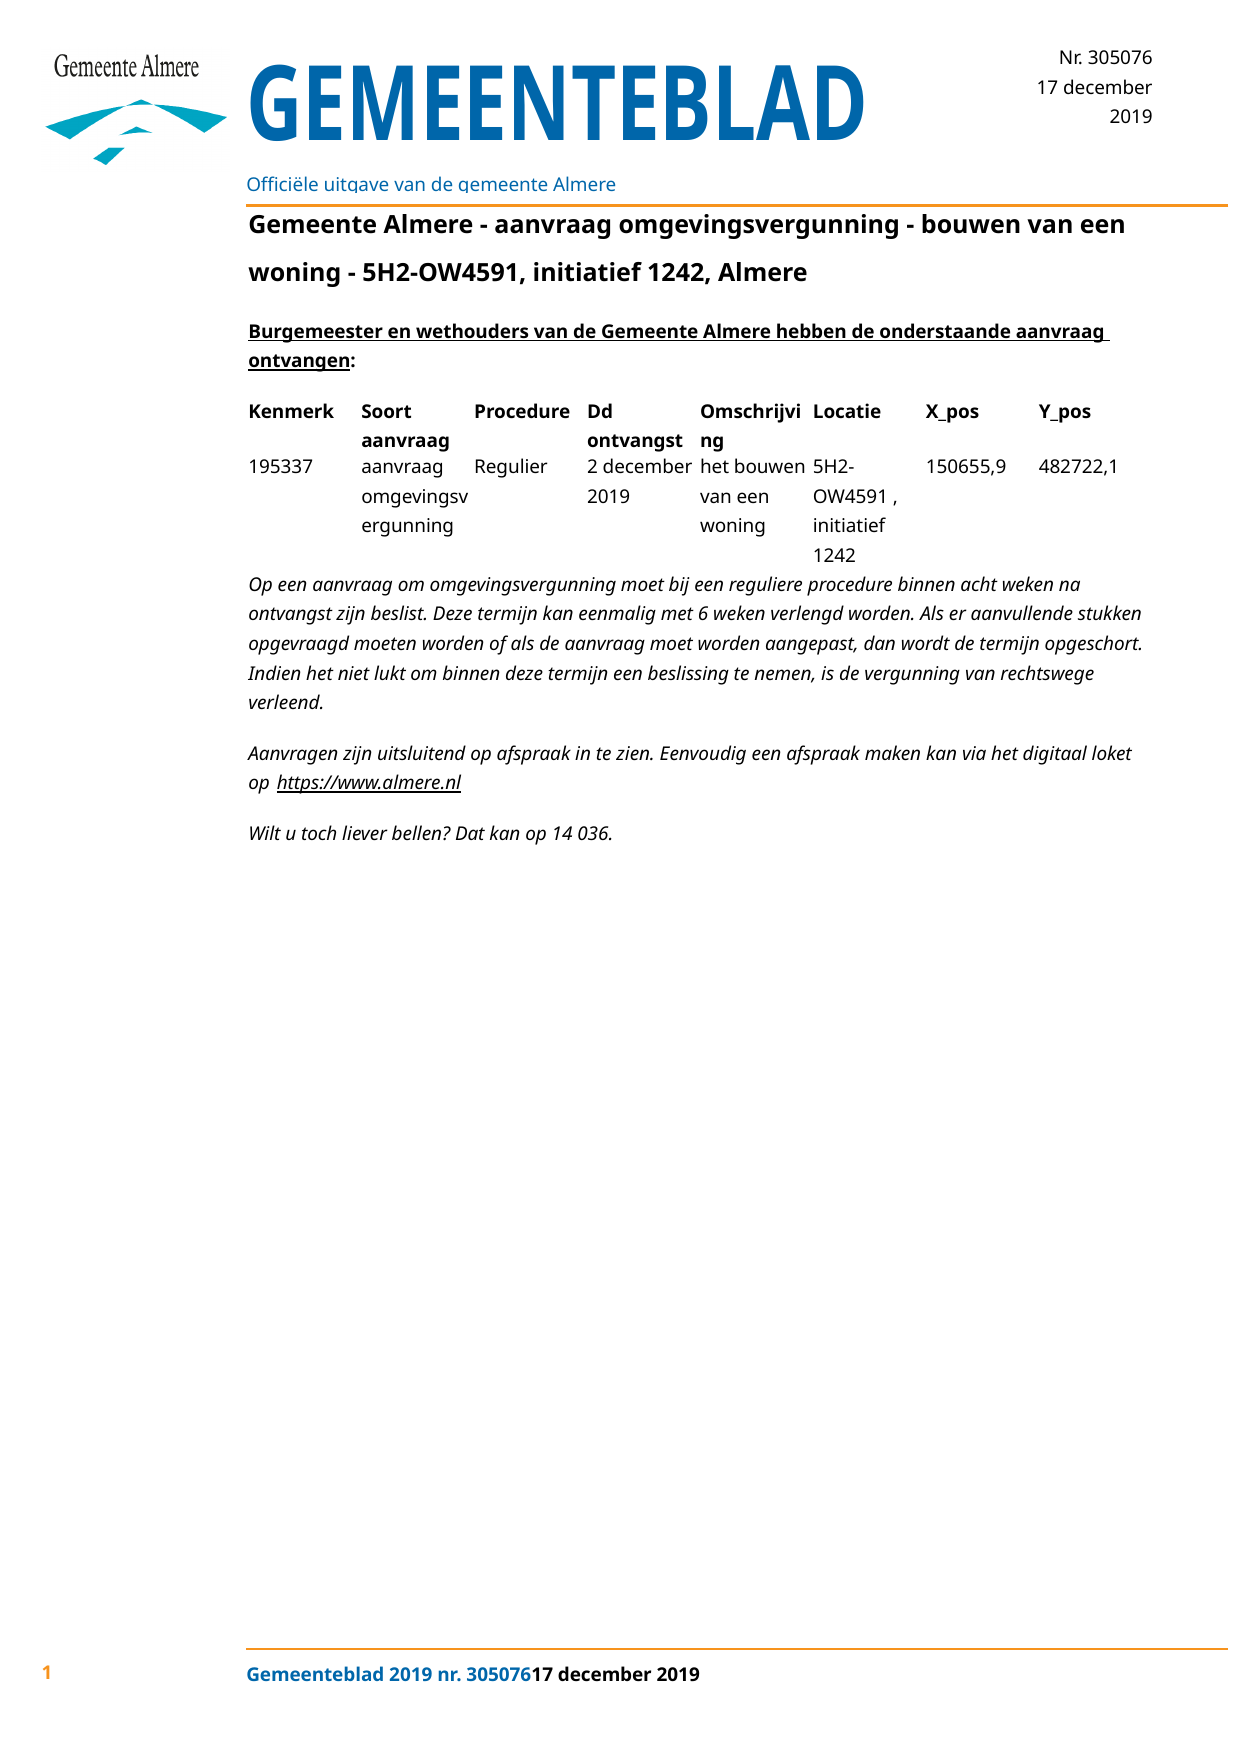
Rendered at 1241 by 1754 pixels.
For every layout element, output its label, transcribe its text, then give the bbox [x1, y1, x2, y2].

table_cell 150655,9 [926, 453, 1038, 568]
table_header Omschrijving [700, 398, 813, 453]
text Aanvragen zijn uitsluitend op afspraak in te zien. Eenvoudig een afspraak maken kan via het digitaal loket op https://www.almere.nl [248, 740, 1152, 795]
table_cell 195337 [248, 453, 361, 568]
text Gemeente Almere - aanvraag omgevingsvergunning - bouwen van een woning - 5H2-OW4591, initiatief 1242, Almere [248, 207, 1152, 288]
table_cell Regulier [474, 453, 587, 568]
text Wilt u toch liever bellen? Dat kan op 14 036. [248, 820, 1152, 846]
table_cell 2 december 2019 [587, 453, 700, 568]
table_header Y_pos [1039, 398, 1152, 453]
text Burgemeester en wethouders van de Gemeente Almere hebben de onderstaande aanvraag ontvangen: [248, 318, 1152, 373]
picture [41, 47, 231, 172]
table_cell het bouwen van een woning [700, 453, 813, 568]
table_header Dd ontvangst [587, 398, 700, 453]
table_cell 5H2-OW4591 , initiatief 1242 [813, 453, 926, 568]
table_header Kenmerk [248, 398, 361, 453]
table_header Procedure [474, 398, 587, 453]
table_cell 482722,1 [1039, 453, 1152, 568]
table_header Soort aanvraag [361, 398, 474, 453]
table_header X_pos [926, 398, 1038, 453]
table_header Locatie [813, 398, 926, 453]
table_cell aanvraag omgevingsvergunning [361, 453, 474, 568]
text Op een aanvraag om omgevingsvergunning moet bij een reguliere procedure binnen acht weken na ontvangst zijn beslist. Deze termijn kan eenmalig met 6 weken verlengd worden. Als er aanvullende stukken opgevraagd moeten worden of als de aanvraag moet worden aangepast, dan wordt de termijn opgeschort. Indien het niet lukt om binnen deze termijn een beslissing te nemen, is de vergunning van rechtswege verleend. [248, 571, 1152, 715]
